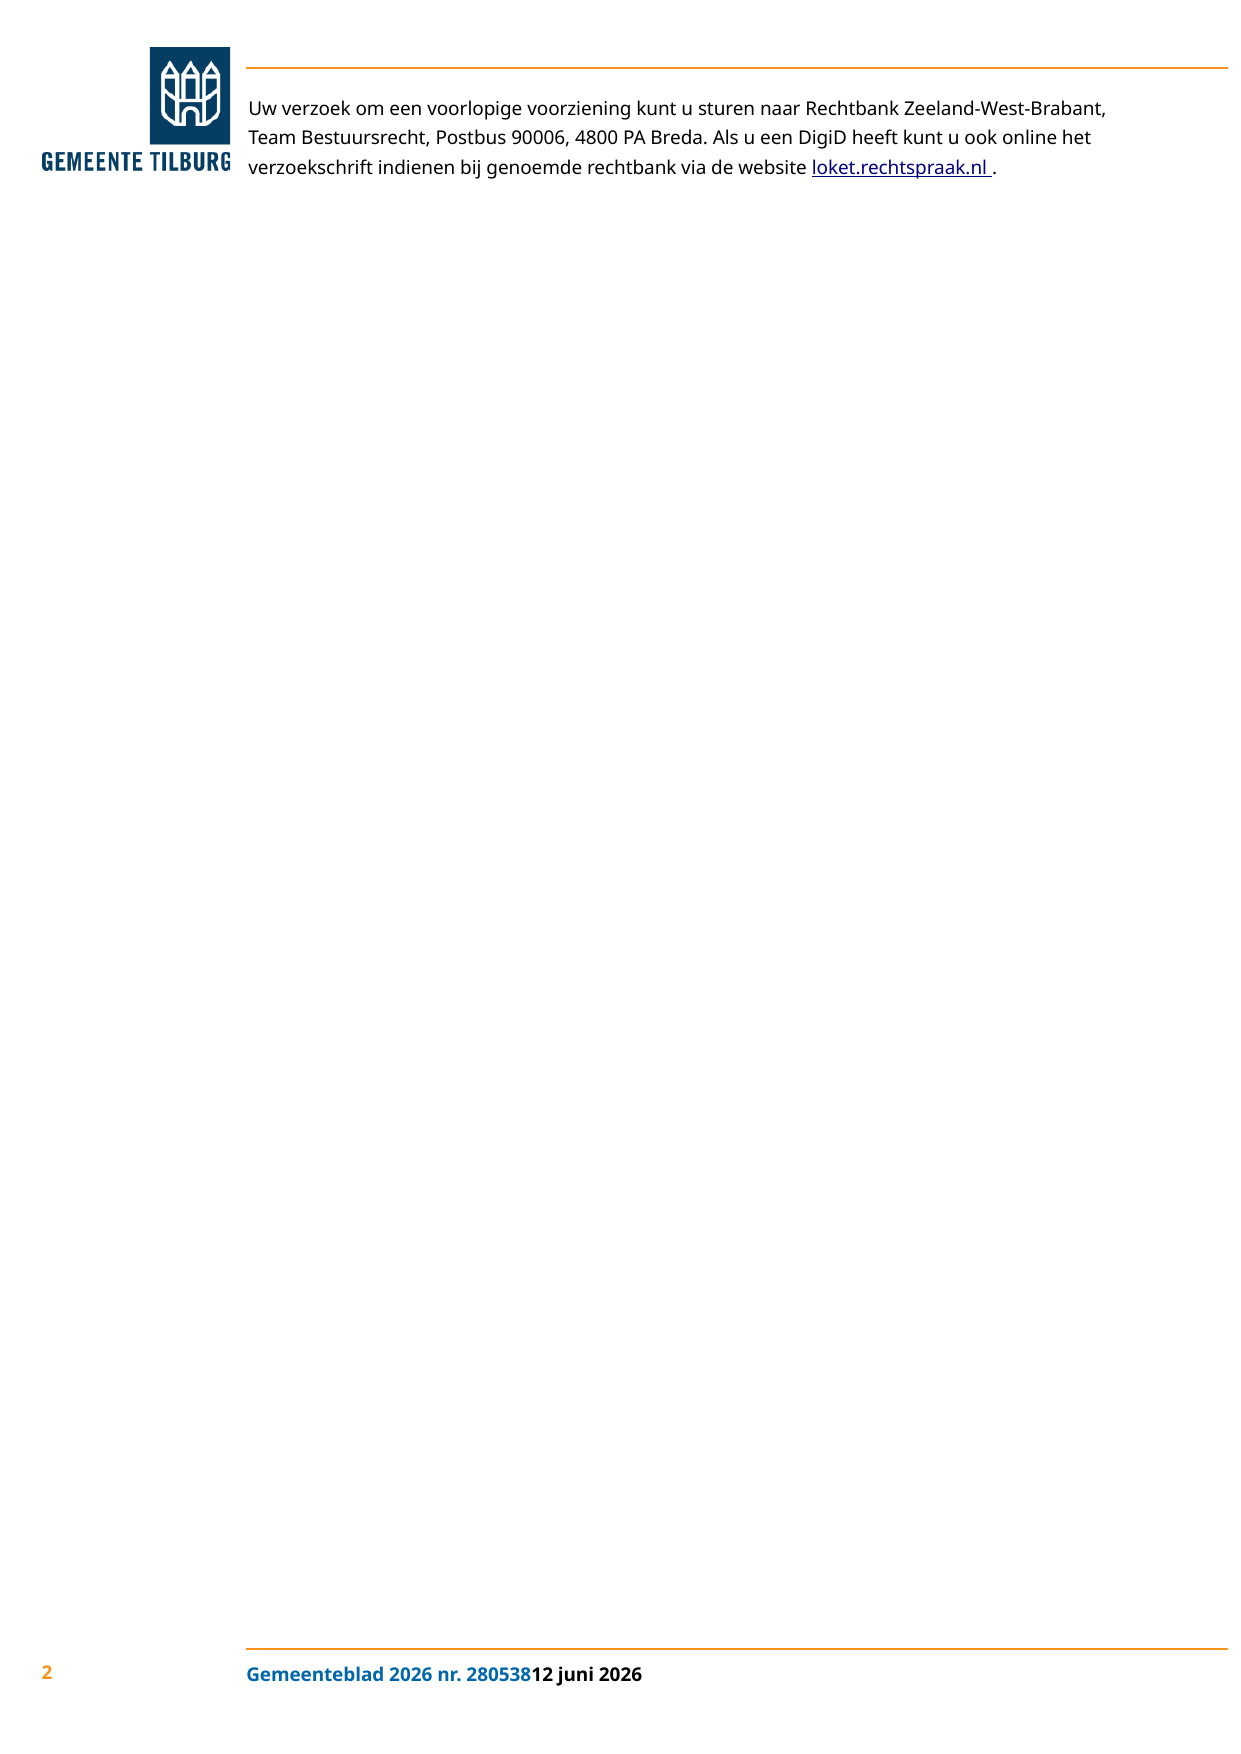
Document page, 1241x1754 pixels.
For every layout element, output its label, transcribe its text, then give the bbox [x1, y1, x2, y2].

text Uw verzoek om een voorlopige voorziening kunt u sturen naar Rechtbank Zeeland-West-Brabant, Team Bestuursrecht, Postbus 90006, 4800 PA Breda. Als u een DigiD heeft kunt u ook online het verzoekschrift indienen bij genoemde rechtbank via de website loket.rechtspraak.nl . [248, 95, 1152, 180]
picture [41, 47, 231, 172]
